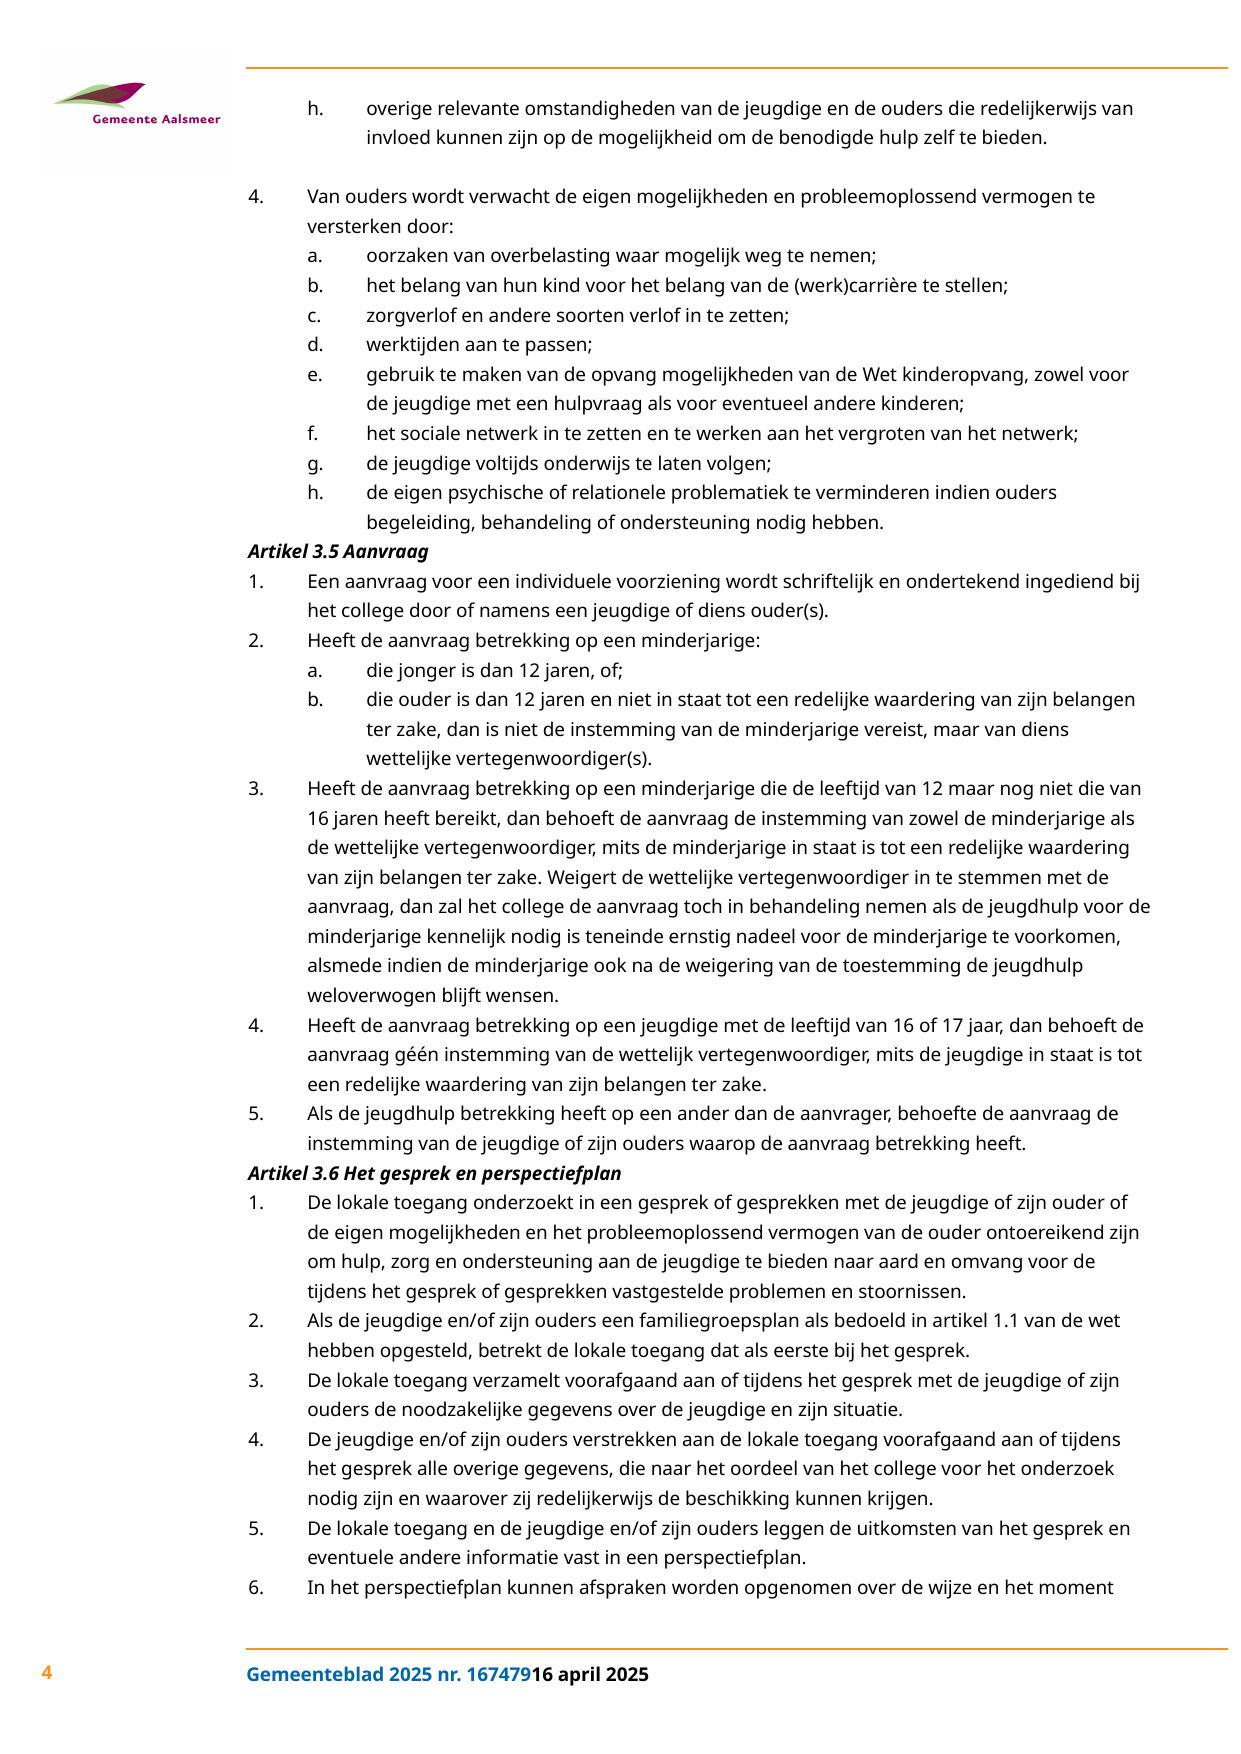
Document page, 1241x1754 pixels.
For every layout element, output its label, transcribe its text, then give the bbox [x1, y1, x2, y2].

list Als de jeugdige en/of zijn ouders een familiegroepsplan als bedoeld in artikel 1.1 van de wet hebben opgesteld, betrekt de lokale toegang dat als eerste bij het gesprek. [248, 1308, 1152, 1363]
list zorgverlof en andere soorten verlof in te zetten; [307, 302, 1152, 328]
list Als de jeugdhulp betrekking heeft op een ander dan de aanvrager, behoefte de aanvraag de instemming van de jeugdige of zijn ouders waarop de aanvraag betrekking heeft. [248, 1101, 1152, 1156]
list De lokale toegang verzamelt voorafgaand aan of tijdens het gesprek met de jeugdige of zijn ouders de noodzakelijke gegevens over de jeugdige en zijn situatie. [248, 1367, 1152, 1422]
list De lokale toegang en de jeugdige en/of zijn ouders leggen de uitkomsten van het gesprek en eventuele andere informatie vast in een perspectiefplan. [248, 1515, 1152, 1570]
list het sociale netwerk in te zetten en te werken aan het vergroten van het netwerk; [307, 420, 1152, 446]
list Heeft de aanvraag betrekking op een minderjarige: [248, 627, 1152, 653]
list gebruik te maken van de opvang mogelijkheden van de Wet kinderopvang, zowel voor de jeugdige met een hulpvraag als voor eventueel andere kinderen; [307, 361, 1152, 416]
list De jeugdige en/of zijn ouders verstrekken aan de lokale toegang voorafgaand aan of tijdens het gesprek alle overige gegevens, die naar het oordeel van het college voor het onderzoek nodig zijn en waarover zij redelijkerwijs de beschikking kunnen krijgen. [248, 1426, 1152, 1511]
list het belang van hun kind voor het belang van de (werk)carrière te stellen; [307, 272, 1152, 298]
list Heeft de aanvraag betrekking op een jeugdige met de leeftijd van 16 of 17 jaar, dan behoeft de aanvraag géén instemming van de wettelijk vertegenwoordiger, mits de jeugdige in staat is tot een redelijke waardering van zijn belangen ter zake. [248, 1012, 1152, 1097]
list Een aanvraag voor een individuele voorziening wordt schriftelijk en ondertekend ingediend bij het college door of namens een jeugdige of diens ouder(s). [248, 568, 1152, 623]
list werktijden aan te passen; [307, 331, 1152, 357]
text Artikel 3.6 Het gesprek en perspectiefplan [248, 1160, 1152, 1186]
list overige relevante omstandigheden van de jeugdige en de ouders die redelijkerwijs van invloed kunnen zijn op de mogelijkheid om de benodigde hulp zelf te bieden. [307, 95, 1152, 150]
list In het perspectiefplan kunnen afspraken worden opgenomen over de wijze en het moment [248, 1574, 1152, 1600]
list die ouder is dan 12 jaren en niet in staat tot een redelijke waardering van zijn belangen ter zake, dan is niet de instemming van de minderjarige vereist, maar van diens wettelijke vertegenwoordiger(s). [307, 686, 1152, 771]
list de eigen psychische of relationele problematiek te verminderen indien ouders begeleiding, behandeling of ondersteuning nodig hebben. [307, 479, 1152, 535]
list Van ouders wordt verwacht de eigen mogelijkheden en probleemoplossend vermogen te versterken door: [248, 183, 1152, 239]
list oorzaken van overbelasting waar mogelijk weg te nemen; [307, 243, 1152, 268]
list die jonger is dan 12 jaren, of; [307, 657, 1152, 683]
list de jeugdige voltijds onderwijs te laten volgen; [307, 450, 1152, 476]
text Artikel 3.5 Aanvraag [248, 538, 1152, 564]
list De lokale toegang onderzoekt in een gesprek of gesprekken met de jeugdige of zijn ouder of de eigen mogelijkheden en het probleemoplossend vermogen van de ouder ontoereikend zijn om hulp, zorg en ondersteuning aan de jeugdige te bieden naar aard en omvang voor de tijdens het gesprek of gesprekken vastgestelde problemen en stoornissen. [248, 1189, 1152, 1304]
list Heeft de aanvraag betrekking op een minderjarige die de leeftijd van 12 maar nog niet die van 16 jaren heeft bereikt, dan behoeft de aanvraag de instemming van zowel de minderjarige als de wettelijke vertegenwoordiger, mits de minderjarige in staat is tot een redelijke waardering van zijn belangen ter zake. Weigert de wettelijke vertegenwoordiger in te stemmen met de aanvraag, dan zal het college de aanvraag toch in behandeling nemen als de jeugdhulp voor de minderjarige kennelijk nodig is teneinde ernstig nadeel voor de minderjarige te voorkomen, alsmede indien de minderjarige ook na de weigering van de toestemming de jeugdhulp weloverwogen blijft wensen. [248, 775, 1152, 1008]
picture [41, 47, 231, 172]
